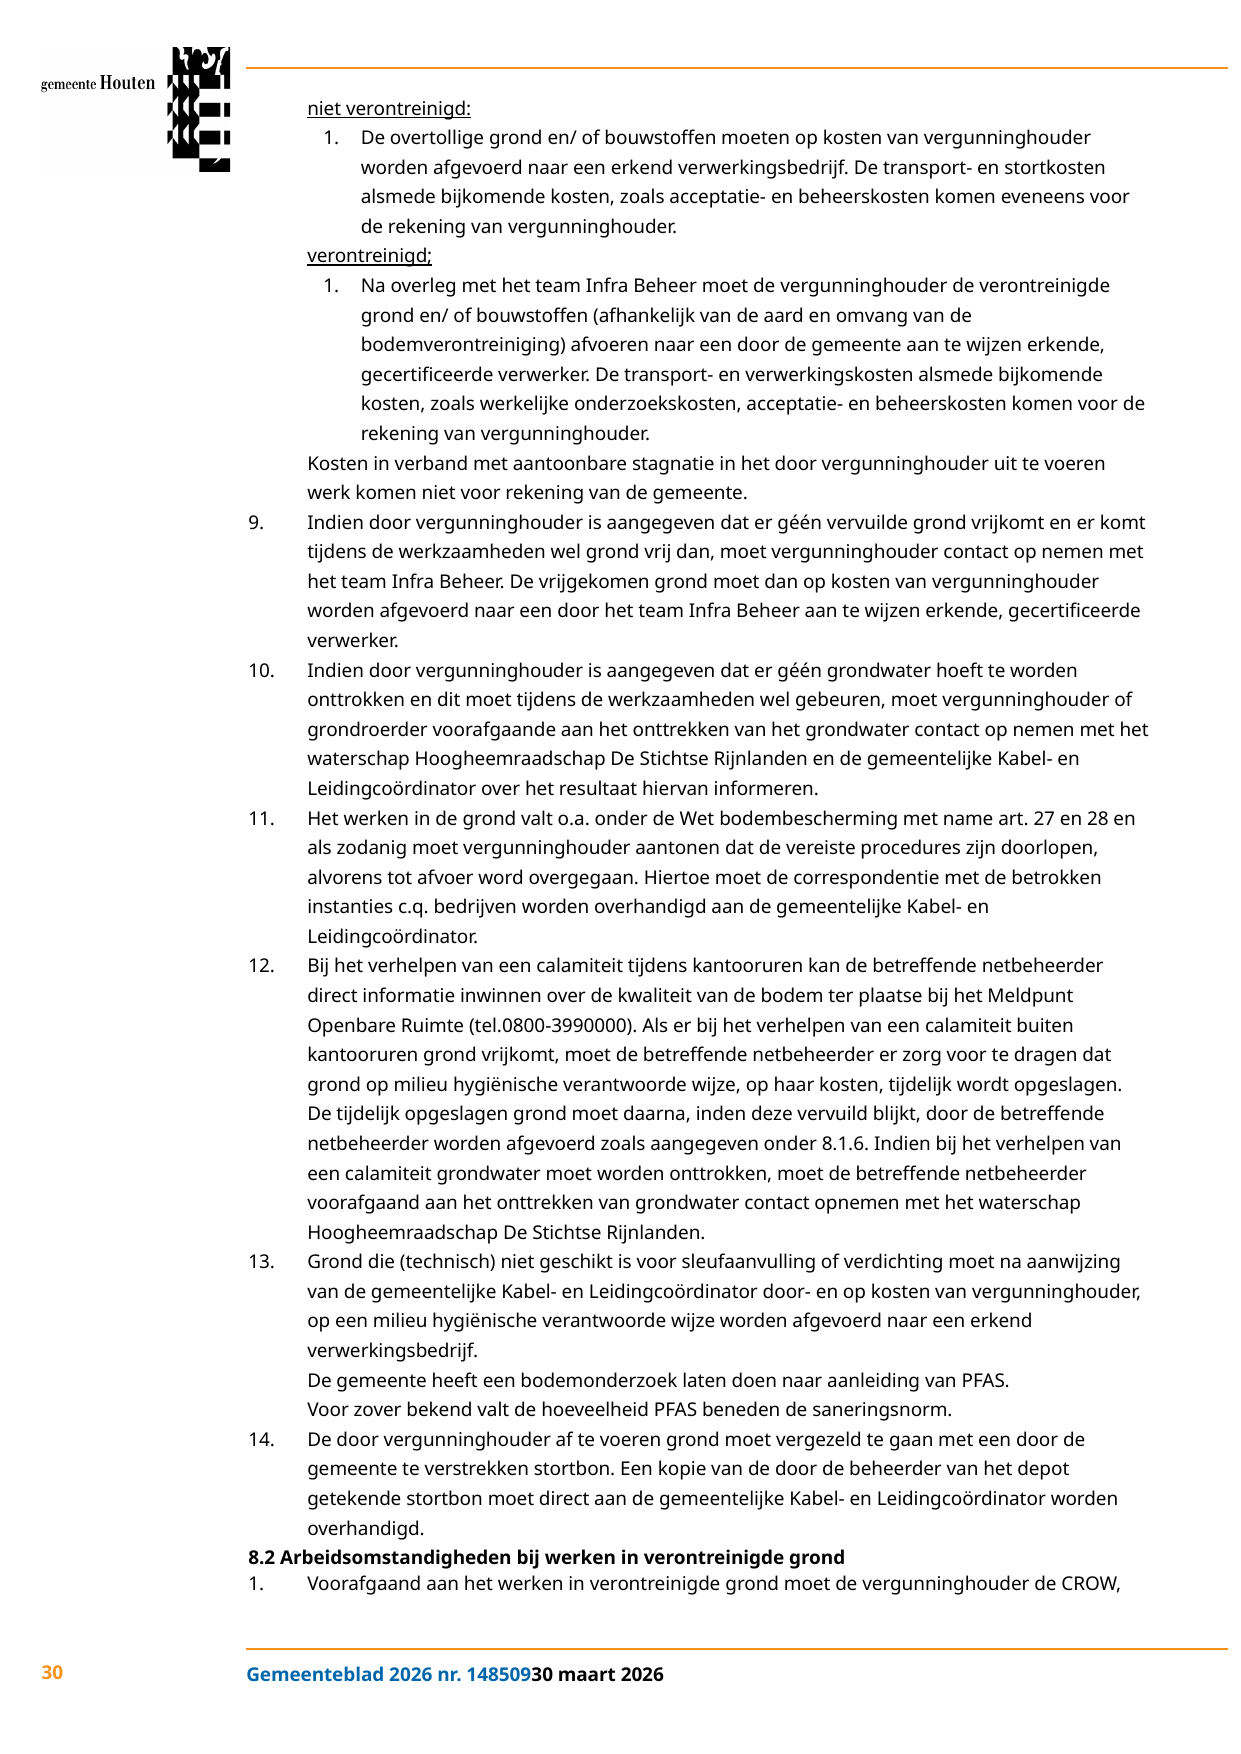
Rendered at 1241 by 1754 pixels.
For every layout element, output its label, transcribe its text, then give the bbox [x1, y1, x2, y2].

list Het werken in de grond valt o.a. onder de Wet bodembescherming met name art. 27 en 28 en als zodanig moet vergunninghouder aantonen dat de vereiste procedures zijn doorlopen, alvorens tot afvoer word overgegaan. Hiertoe moet de correspondentie met de betrokken instanties c.q. bedrijven worden overhandigd aan de gemeentelijke Kabel- en Leidingcoördinator. [248, 805, 1152, 949]
list Grond die (technisch) niet geschikt is voor sleufaanvulling of verdichting moet na aanwijzing van de gemeentelijke Kabel- en Leidingcoördinator door- en op kosten van vergunninghouder, op een milieu hygiënische verantwoorde wijze worden afgevoerd naar een erkend verwerkingsbedrijf. [248, 1248, 1152, 1363]
text 8.2 Arbeidsomstandigheden bij werken in verontreinigde grond [248, 1544, 1152, 1570]
list Bij het verhelpen van een calamiteit tijdens kantooruren kan de betreffende netbeheerder direct informatie inwinnen over de kwaliteit van de bodem ter plaatse bij het Meldpunt Openbare Ruimte (tel.0800-3990000). Als er bij het verhelpen van een calamiteit buiten kantooruren grond vrijkomt, moet de betreffende netbeheerder er zorg voor te dragen dat grond op milieu hygiënische verantwoorde wijze, op haar kosten, tijdelijk wordt opgeslagen. De tijdelijk opgeslagen grond moet daarna, inden deze vervuild blijkt, door de betreffende netbeheerder worden afgevoerd zoals aangegeven onder 8.1.6. Indien bij het verhelpen van een calamiteit grondwater moet worden onttrokken, moet de betreffende netbeheerder voorafgaand aan het onttrekken van grondwater contact opnemen met het waterschap Hoogheemraadschap De Stichtse Rijnlanden. [248, 953, 1152, 1245]
list De door vergunninghouder af te voeren grond moet vergezeld te gaan met een door de gemeente te verstrekken stortbon. Een kopie van de door de beheerder van het depot getekende stortbon moet direct aan de gemeentelijke Kabel- en Leidingcoördinator worden overhandigd. [248, 1426, 1152, 1541]
list Indien door vergunninghouder is aangegeven dat er géén vervuilde grond vrijkomt en er komt tijdens de werkzaamheden wel grond vrij dan, moet vergunninghouder contact op nemen met het team Infra Beheer. De vrijgekomen grond moet dan op kosten van vergunninghouder worden afgevoerd naar een door het team Infra Beheer aan te wijzen erkende, gecertificeerde verwerker. [248, 509, 1152, 653]
list De overtollige grond en/ of bouwstoffen moeten op kosten van vergunninghouder worden afgevoerd naar een erkend verwerkingsbedrijf. De transport- en stortkosten alsmede bijkomende kosten, zoals acceptatie- en beheerskosten komen eveneens voor de rekening van vergunninghouder. [323, 124, 1152, 239]
list niet verontreinigd: [248, 95, 1152, 121]
list verontreinigd; [248, 243, 1152, 268]
list Indien door vergunninghouder is aangegeven dat er géén grondwater hoeft te worden onttrokken en dit moet tijdens de werkzaamheden wel gebeuren, moet vergunninghouder of grondroerder voorafgaande aan het onttrekken van het grondwater contact op nemen met het waterschap Hoogheemraadschap De Stichtse Rijnlanden en de gemeentelijke Kabel- en Leidingcoördinator over het resultaat hiervan informeren. [248, 657, 1152, 801]
list Voor zover bekend valt de hoeveelheid PFAS beneden de saneringsnorm. [248, 1396, 1152, 1422]
list Na overleg met het team Infra Beheer moet de vergunninghouder de verontreinigde grond en/ of bouwstoffen (afhankelijk van de aard en omvang van de bodemverontreiniging) afvoeren naar een door de gemeente aan te wijzen erkende, gecertificeerde verwerker. De transport- en verwerkingskosten alsmede bijkomende kosten, zoals werkelijke onderzoekskosten, acceptatie- en beheerskosten komen voor de rekening van vergunninghouder. [323, 272, 1152, 446]
list De gemeente heeft een bodemonderzoek laten doen naar aanleiding van PFAS. [248, 1367, 1152, 1393]
list Kosten in verband met aantoonbare stagnatie in het door vergunninghouder uit te voeren werk komen niet voor rekening van de gemeente. [248, 450, 1152, 505]
list Voorafgaand aan het werken in verontreinigde grond moet de vergunninghouder de CROW, [248, 1570, 1152, 1596]
picture [41, 47, 231, 172]
